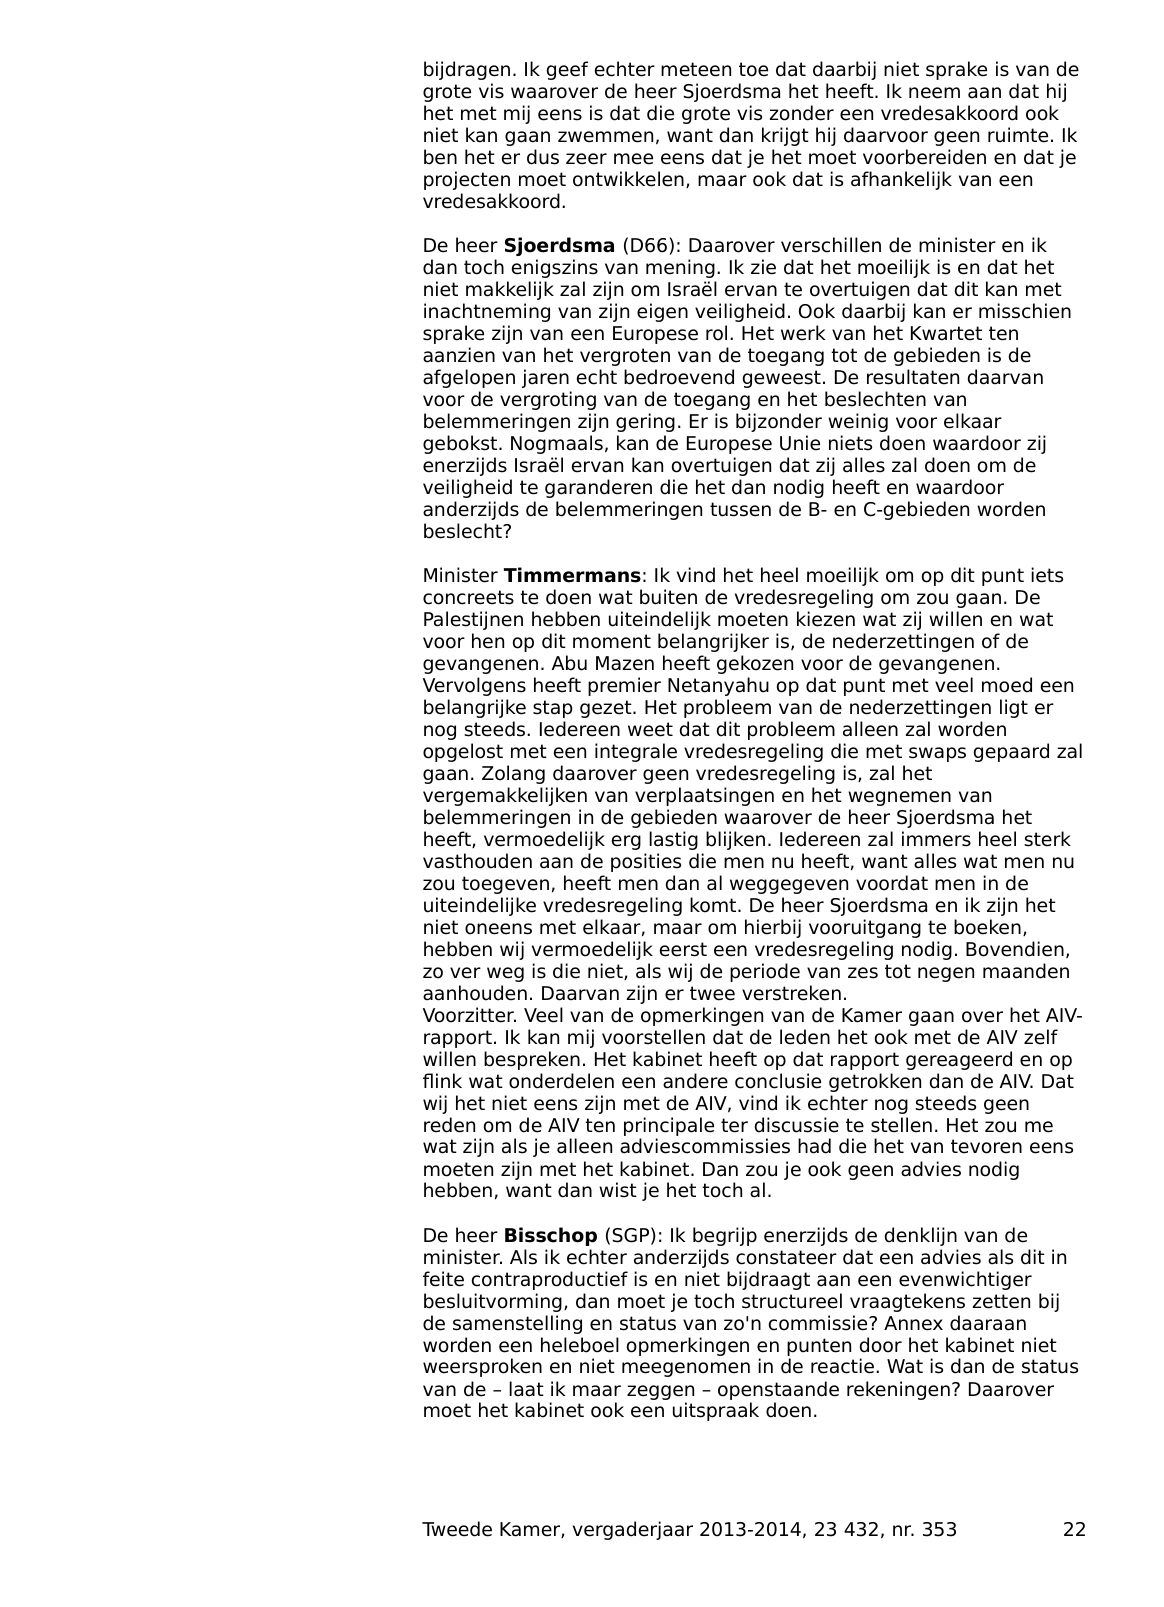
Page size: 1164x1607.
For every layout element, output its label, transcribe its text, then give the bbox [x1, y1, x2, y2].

text Voorzitter. Veel van de opmerkingen van de Kamer gaan over het AIV-rapport. Ik kan mij voorstellen dat de leden het ook met de AIV zelf willen bespreken. Het kabinet heeft op dat rapport gereageerd en op flink wat onderdelen een andere conclusie getrokken dan de AIV. Dat wij het niet eens zijn met de AIV, vind ik echter nog steeds geen reden om de AIV ten principale ter discussie te stellen. Het zou me wat zijn als je alleen adviescommissies had die het van tevoren eens moeten zijn met het kabinet. Dan zou je ook geen advies nodig hebben, want dan wist je het toch al. [422, 1004, 1087, 1202]
text De heer Bisschop (SGP): Ik begrijp enerzijds de denklijn van de minister. Als ik echter anderzijds constateer dat een advies als dit in feite contraproductief is en niet bijdraagt aan een evenwichtiger besluitvorming, dan moet je toch structureel vraagtekens zetten bij de samenstelling en status van zo'n commissie? Annex daaraan worden een heleboel opmerkingen en punten door het kabinet niet weersproken en niet meegenomen in de reactie. Wat is dan de status van de – laat ik maar zeggen – openstaande rekeningen? Daarover moet het kabinet ook een uitspraak doen. [422, 1224, 1087, 1422]
text Minister Timmermans: Ik vind het heel moeilijk om op dit punt iets concreets te doen wat buiten de vredesregeling om zou gaan. De Palestijnen hebben uiteindelijk moeten kiezen wat zij willen en wat voor hen op dit moment belangrijker is, de nederzettingen of de gevangenen. Abu Mazen heeft gekozen voor de gevangenen. Vervolgens heeft premier Netanyahu op dat punt met veel moed een belangrijke stap gezet. Het probleem van de nederzettingen ligt er nog steeds. Iedereen weet dat dit probleem alleen zal worden opgelost met een integrale vredesregeling die met swaps gepaard zal gaan. Zolang daarover geen vredesregeling is, zal het vergemakkelijken van verplaatsingen en het wegnemen van belemmeringen in de gebieden waarover de heer Sjoerdsma het heeft, vermoedelijk erg lastig blijken. Iedereen zal immers heel sterk vasthouden aan de posities die men nu heeft, want alles wat men nu zou toegeven, heeft men dan al weggegeven voordat men in de uiteindelijke vredesregeling komt. De heer Sjoerdsma en ik zijn het niet oneens met elkaar, maar om hierbij vooruitgang te boeken, hebben wij vermoedelijk eerst een vredesregeling nodig. Bovendien, zo ver weg is die niet, als wij de periode van zes tot negen maanden aanhouden. Daarvan zijn er twee verstreken. [422, 565, 1087, 1004]
text bijdragen. Ik geef echter meteen toe dat daarbij niet sprake is van de grote vis waarover de heer Sjoerdsma het heeft. Ik neem aan dat hij het met mij eens is dat die grote vis zonder een vredesakkoord ook niet kan gaan zwemmen, want dan krijgt hij daarvoor geen ruimte. Ik ben het er dus zeer mee eens dat je het moet voorbereiden en dat je projecten moet ontwikkelen, maar ook dat is afhankelijk van een vredesakkoord. [422, 59, 1087, 213]
text De heer Sjoerdsma (D66): Daarover verschillen de minister en ik dan toch enigszins van mening. Ik zie dat het moeilijk is en dat het niet makkelijk zal zijn om Israël ervan te overtuigen dat dit kan met inachtneming van zijn eigen veiligheid. Ook daarbij kan er misschien sprake zijn van een Europese rol. Het werk van het Kwartet ten aanzien van het vergroten van de toegang tot de gebieden is de afgelopen jaren echt bedroevend geweest. De resultaten daarvan voor de vergroting van de toegang en het beslechten van belemmeringen zijn gering. Er is bijzonder weinig voor elkaar gebokst. Nogmaals, kan de Europese Unie niets doen waardoor zij enerzijds Israël ervan kan overtuigen dat zij alles zal doen om de veiligheid te garanderen die het dan nodig heeft en waardoor anderzijds de belemmeringen tussen de B- en C-gebieden worden beslecht? [422, 235, 1087, 543]
